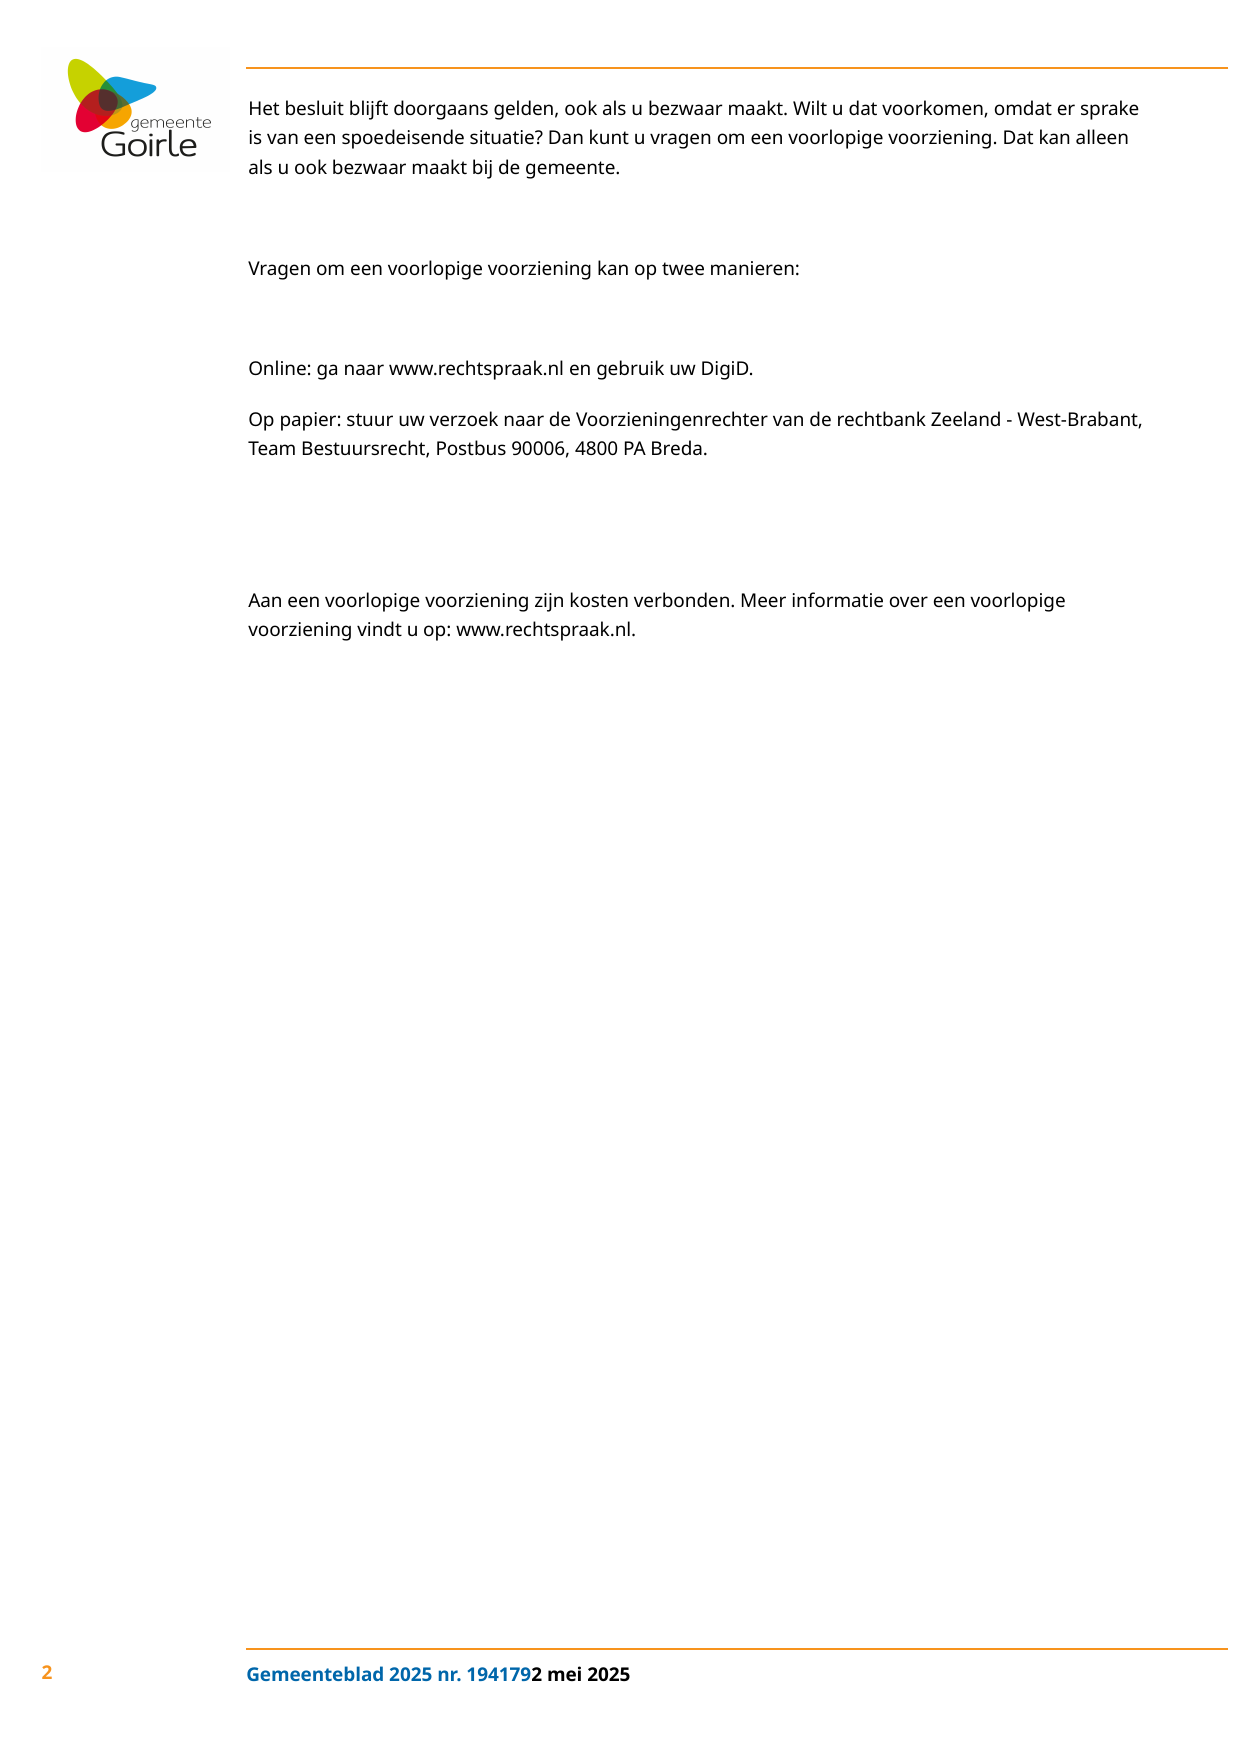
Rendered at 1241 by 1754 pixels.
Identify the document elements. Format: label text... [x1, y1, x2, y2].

text Op papier: stuur uw verzoek naar de Voorzieningenrechter van de rechtbank Zeeland - West-Brabant, Team Bestuursrecht, Postbus 90006, 4800 PA Breda. [248, 406, 1152, 461]
text Het besluit blijft doorgaans gelden, ook als u bezwaar maakt. Wilt u dat voorkomen, omdat er sprake is van een spoedeisende situatie? Dan kunt u vragen om een voorlopige voorziening. Dat kan alleen als u ook bezwaar maakt bij de gemeente. [248, 95, 1152, 180]
text Aan een voorlopige voorziening zijn kosten verbonden. Meer informatie over een voorlopige voorziening vindt u op: www.rechtspraak.nl. [248, 587, 1152, 642]
text Online: ga naar www.rechtspraak.nl en gebruik uw DigiD. [248, 356, 1152, 381]
text Vragen om een voorlopige voorziening kan op twee manieren: [248, 255, 1152, 281]
picture [41, 47, 231, 172]
